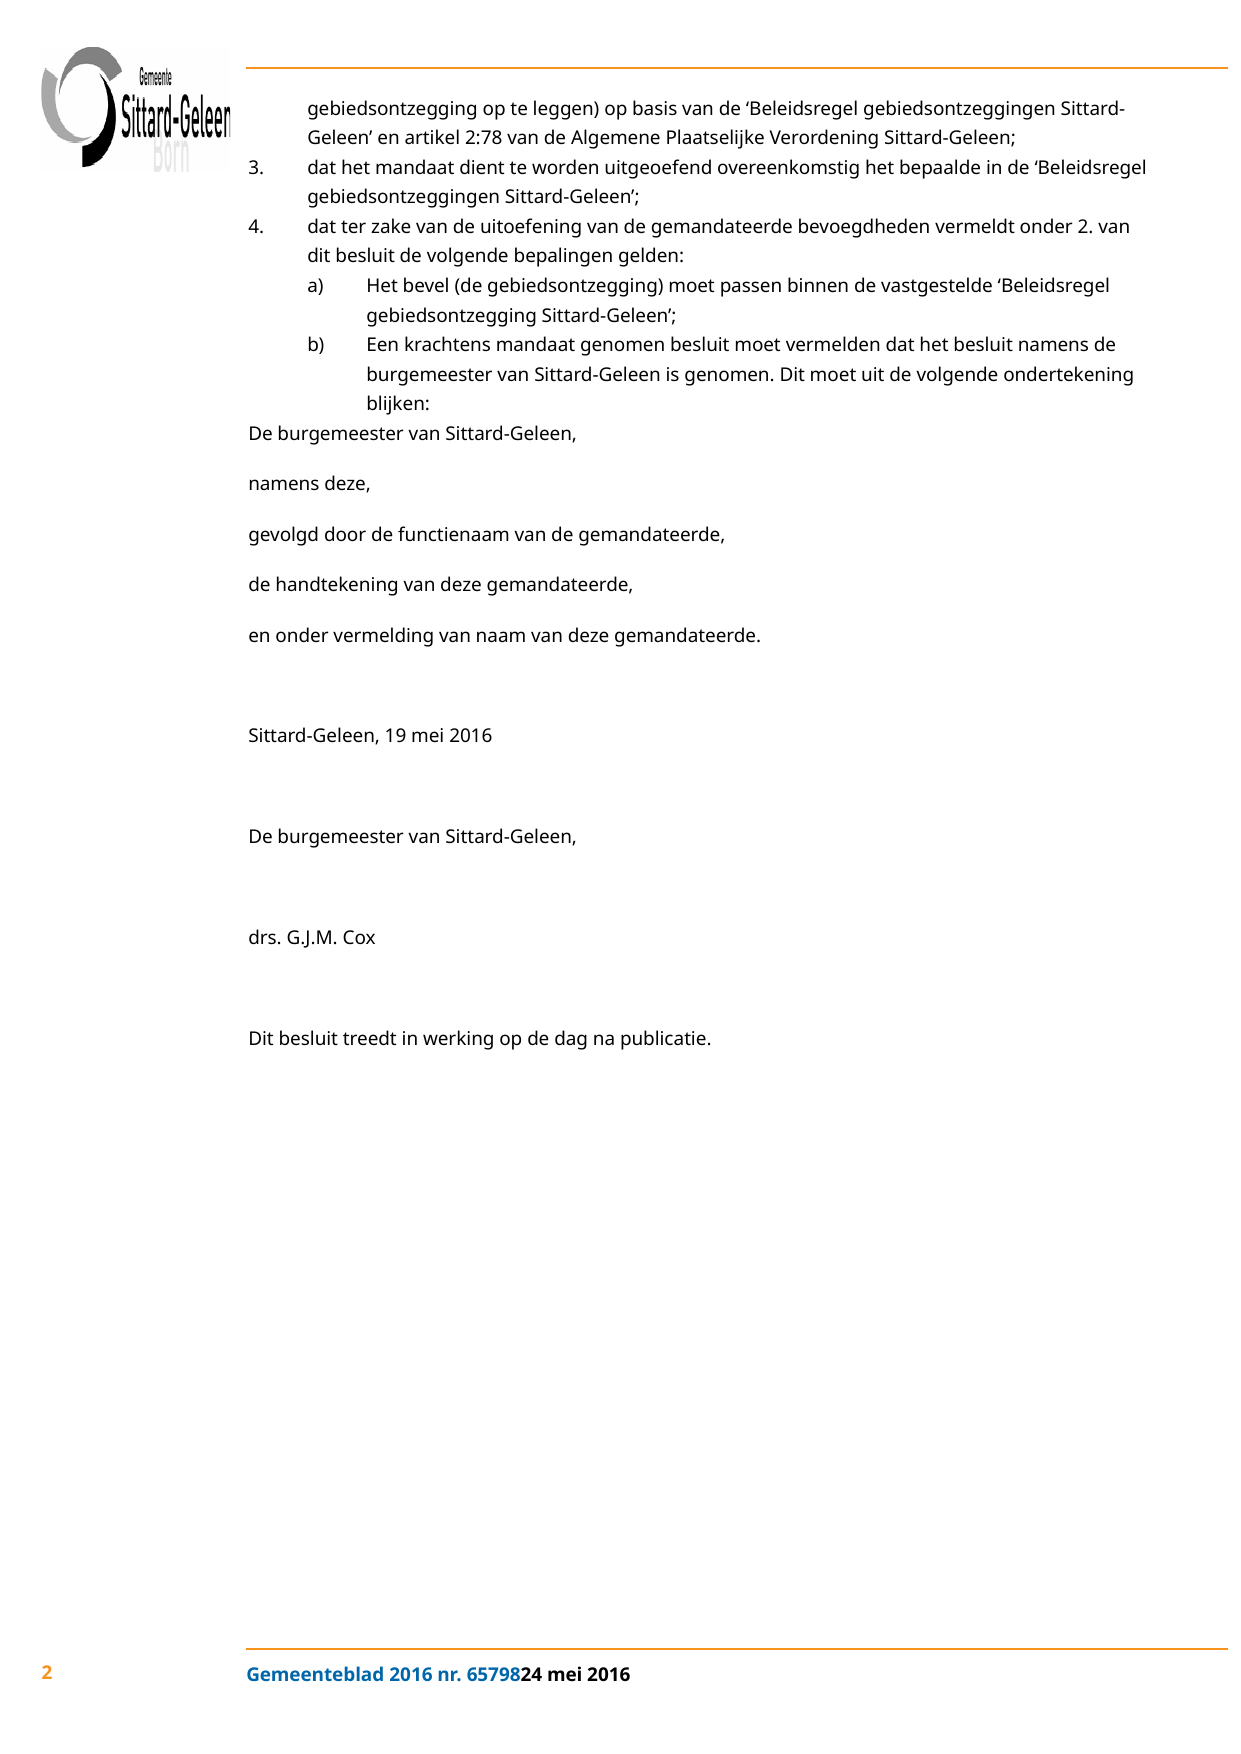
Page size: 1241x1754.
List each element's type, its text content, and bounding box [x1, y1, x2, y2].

text de handtekening van deze gemandateerde, [248, 571, 1152, 597]
text Sittard-Geleen, 19 mei 2016 [248, 723, 1152, 748]
text drs. G.J.M. Cox [248, 924, 1152, 950]
list dat het mandaat dient te worden uitgeoefend overeenkomstig het bepaalde in de ‘Beleidsregel gebiedsontzeggingen Sittard-Geleen’; [248, 154, 1152, 209]
text namens deze, [248, 471, 1152, 496]
text Dit besluit treedt in werking op de dag na publicatie. [248, 1025, 1152, 1051]
text en onder vermelding van naam van deze gemandateerde. [248, 622, 1152, 648]
text De burgemeester van Sittard-Geleen, [248, 420, 1152, 446]
list Het bevel (de gebiedsontzegging) moet passen binnen de vastgestelde ‘Beleidsregel gebiedsontzegging Sittard-Geleen’; [307, 272, 1152, 328]
picture [41, 47, 231, 172]
text gevolgd door de functienaam van de gemandateerde, [248, 521, 1152, 547]
list gebiedsontzegging op te leggen) op basis van de ‘Beleidsregel gebiedsontzeggingen Sittard-Geleen’ en artikel 2:78 van de Algemene Plaatselijke Verordening Sittard-Geleen; [248, 95, 1152, 150]
list dat ter zake van de uitoefening van de gemandateerde bevoegdheden vermeldt onder 2. van dit besluit de volgende bepalingen gelden: [248, 213, 1152, 268]
text De burgemeester van Sittard-Geleen, [248, 823, 1152, 849]
list Een krachtens mandaat genomen besluit moet vermelden dat het besluit namens de burgemeester van Sittard-Geleen is genomen. Dit moet uit de volgende ondertekening blijken: [307, 331, 1152, 416]
